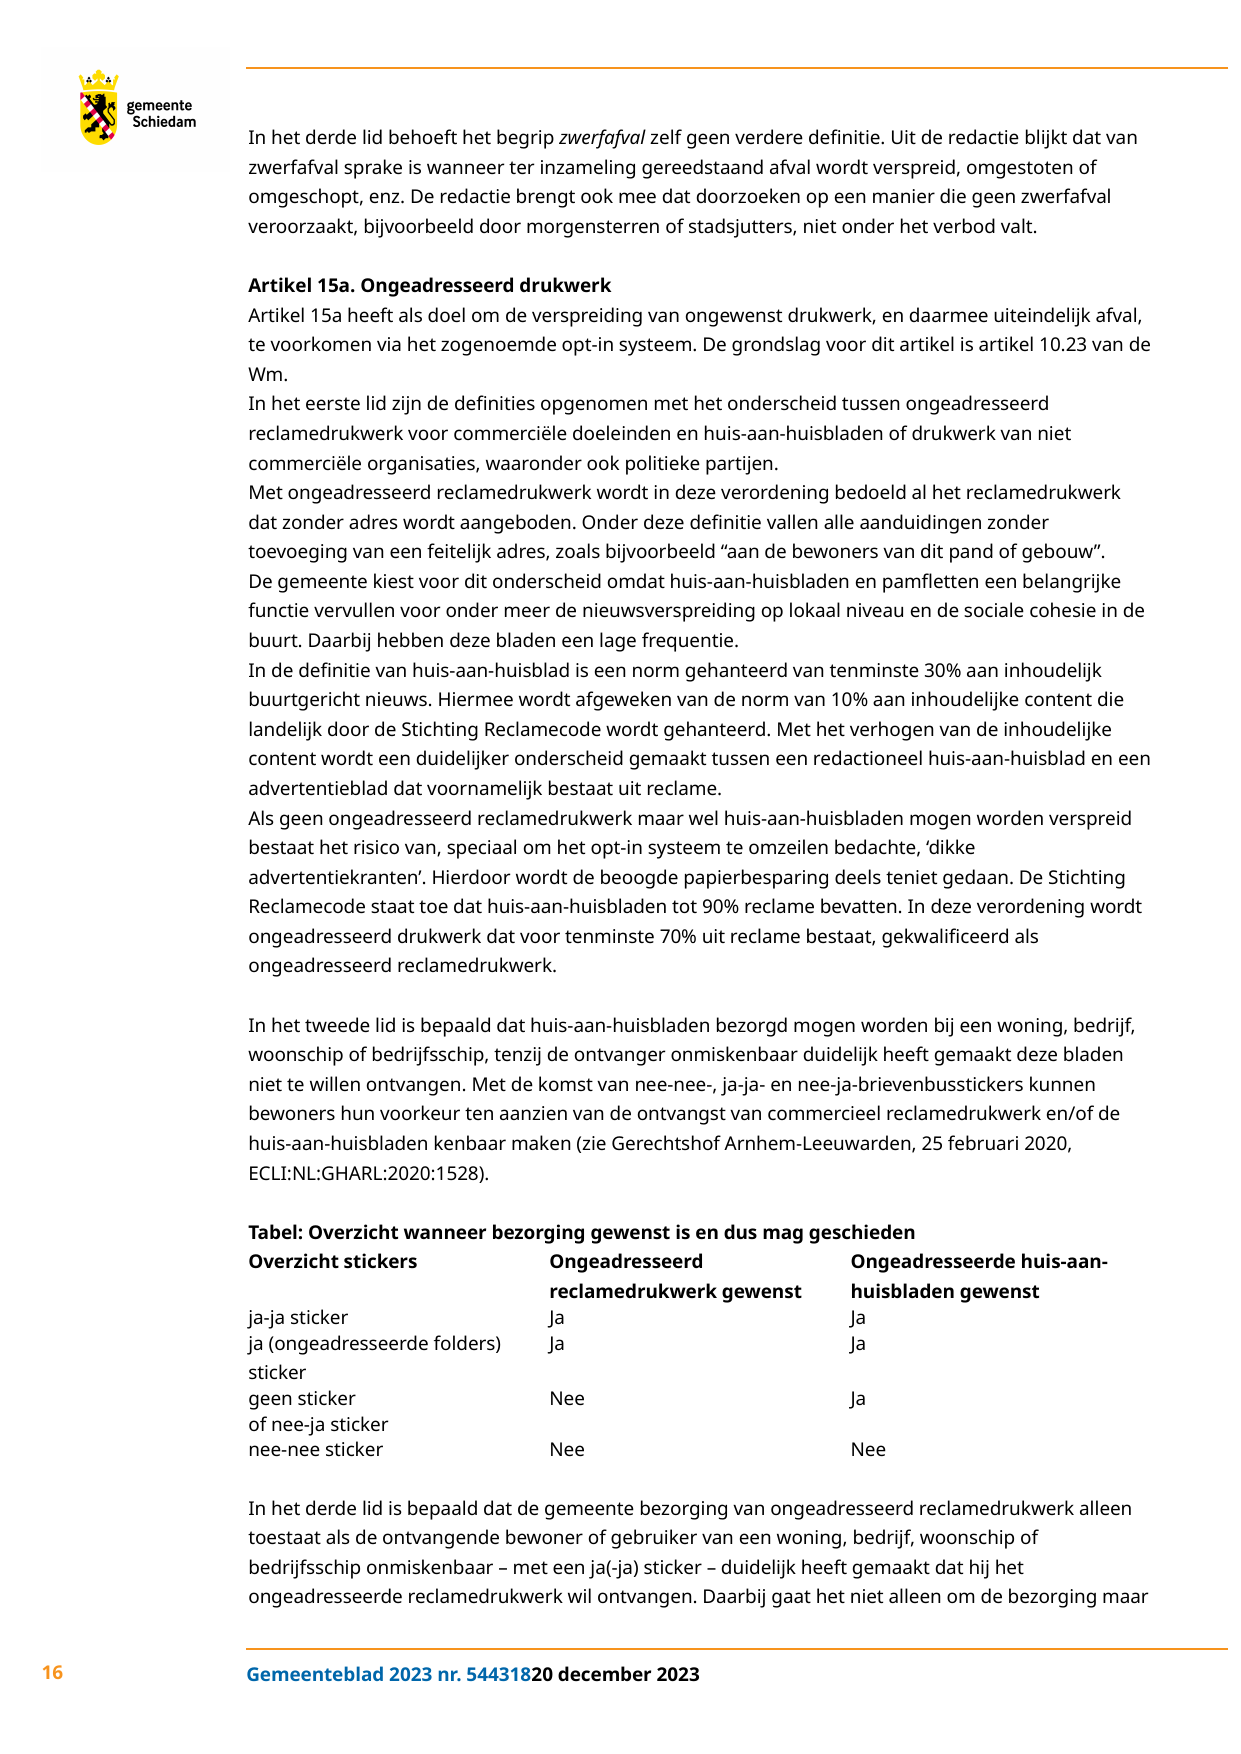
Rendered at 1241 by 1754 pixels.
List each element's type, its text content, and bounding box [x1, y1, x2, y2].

table_cell Ja [549, 1304, 850, 1330]
text In de definitie van huis-aan-huisblad is een norm gehanteerd van tenminste 30% aan inhoudelijk buurtgericht nieuws. Hiermee wordt afgeweken van de norm van 10% aan inhoudelijke content die landelijk door de Stichting Reclamecode wordt gehanteerd. Met het verhogen van de inhoudelijke content wordt een duidelijker onderscheid gemaakt tussen een redactioneel huis-aan-huisblad en een advertentieblad dat voornamelijk bestaat uit reclame. [248, 657, 1152, 801]
text In het tweede lid is bepaald dat huis-aan-huisbladen bezorgd mogen worden bij een woning, bedrijf, woonschip of bedrijfsschip, tenzij de ontvanger onmiskenbaar duidelijk heeft gemaakt deze bladen niet te willen ontvangen. Met de komst van nee-nee-, ja-ja- en nee-ja-brievenbusstickers kunnen bewoners hun voorkeur ten aanzien van de ontvangst van commercieel reclamedrukwerk en/of de huis-aan-huisbladen kenbaar maken (zie Gerechtshof Arnhem-Leeuwarden, 25 februari 2020, ECLI:NL:GHARL:2020:1528). [248, 1012, 1152, 1186]
table_cell ja (ongeadresseerde folders) sticker [248, 1330, 549, 1385]
table_cell Ja [850, 1330, 1152, 1385]
text In het derde lid is bepaald dat de gemeente bezorging van ongeadresseerd reclamedrukwerk alleen toestaat als de ontvangende bewoner of gebruiker van een woning, bedrijf, woonschip of bedrijfsschip onmiskenbaar – met een ja(-ja) sticker – duidelijk heeft gemaakt dat hij het ongeadresseerde reclamedrukwerk wil ontvangen. Daarbij gaat het niet alleen om de bezorging maar [248, 1495, 1152, 1609]
text Artikel 15a heeft als doel om de verspreiding van ongewenst drukwerk, en daarmee uiteindelijk afval, te voorkomen via het zogenoemde opt-in systeem. De grondslag voor dit artikel is artikel 10.23 van de Wm. [248, 302, 1152, 387]
table_header Ongeadresseerd reclamedrukwerk gewenst [549, 1249, 850, 1304]
table_cell nee-nee sticker [248, 1436, 549, 1462]
text De gemeente kiest voor dit onderscheid omdat huis-aan-huisbladen en pamfletten een belangrijke functie vervullen voor onder meer de nieuwsverspreiding op lokaal niveau en de sociale cohesie in de buurt. Daarbij hebben deze bladen een lage frequentie. [248, 568, 1152, 653]
picture [41, 47, 231, 172]
table_cell Nee [850, 1436, 1152, 1462]
table_header Overzicht stickers [248, 1249, 549, 1304]
text In het eerste lid zijn de definities opgenomen met het onderscheid tussen ongeadresseerd reclamedrukwerk voor commerciële doeleinden en huis-aan-huisbladen of drukwerk van niet commerciële organisaties, waaronder ook politieke partijen. [248, 391, 1152, 476]
table_cell Ja [850, 1304, 1152, 1330]
table_cell Nee [549, 1385, 850, 1411]
table_cell ja-ja sticker [248, 1304, 549, 1330]
text Met ongeadresseerd reclamedrukwerk wordt in deze verordening bedoeld al het reclamedrukwerk dat zonder adres wordt aangeboden. Onder deze definitie vallen alle aanduidingen zonder toevoeging van een feitelijk adres, zoals bijvoorbeeld “aan de bewoners van dit pand of gebouw”. [248, 479, 1152, 564]
table_cell Ja [850, 1385, 1152, 1411]
text Als geen ongeadresseerd reclamedrukwerk maar wel huis-aan-huisbladen mogen worden verspreid bestaat het risico van, speciaal om het opt-in systeem te omzeilen bedachte, ‘dikke advertentiekranten’. Hierdoor wordt de beoogde papierbesparing deels teniet gedaan. De Stichting Reclamecode staat toe dat huis-aan-huisbladen tot 90% reclame bevatten. In deze verordening wordt ongeadresseerd drukwerk dat voor tenminste 70% uit reclame bestaat, gekwalificeerd als ongeadresseerd reclamedrukwerk. [248, 805, 1152, 978]
text Tabel: Overzicht wanneer bezorging gewenst is en dus mag geschieden [248, 1219, 1152, 1245]
text In het derde lid behoeft het begrip zwerfafval zelf geen verdere definitie. Uit de redactie blijkt dat van zwerfafval sprake is wanneer ter inzameling gereedstaand afval wordt verspreid, omgestoten of omgeschopt, enz. De redactie brengt ook mee dat doorzoeken op een manier die geen zwerfafval veroorzaakt, bijvoorbeeld door morgensterren of stadsjutters, niet onder het verbod valt. [248, 124, 1152, 239]
table_cell Nee [549, 1436, 850, 1462]
text Artikel 15a. Ongeadresseerd drukwerk [248, 272, 1152, 298]
table_header Ongeadresseerde huis-aan-huisbladen gewenst [850, 1249, 1152, 1304]
table_cell of nee-ja sticker [248, 1411, 1152, 1436]
table_cell Ja [549, 1330, 850, 1385]
table_cell geen sticker [248, 1385, 549, 1411]
